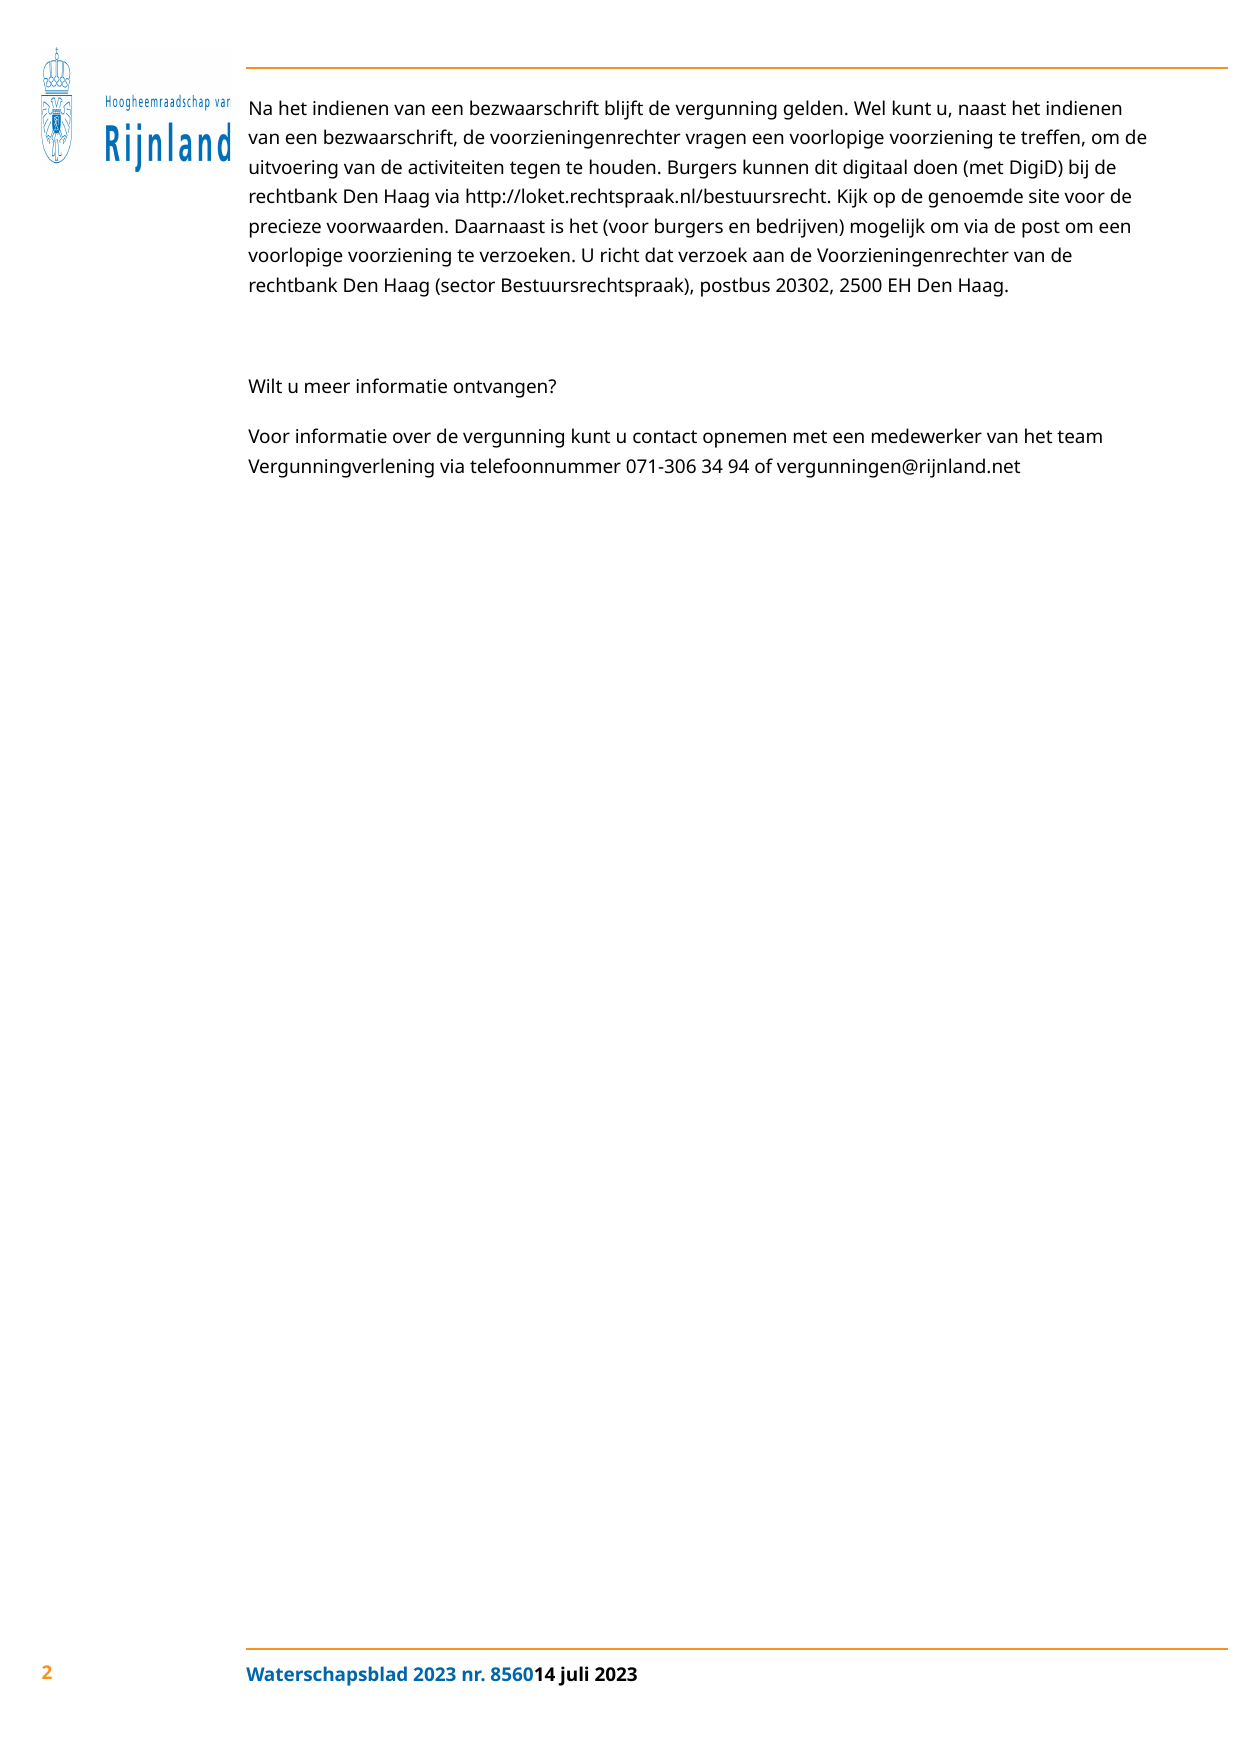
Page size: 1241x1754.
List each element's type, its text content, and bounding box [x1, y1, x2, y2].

text Na het indienen van een bezwaarschrift blijft de vergunning gelden. Wel kunt u, naast het indienen van een bezwaarschrift, de voorzieningenrechter vragen een voorlopige voorziening te treffen, om de uitvoering van de activiteiten tegen te houden. Burgers kunnen dit digitaal doen (met DigiD) bij de rechtbank Den Haag via http://loket.rechtspraak.nl/bestuursrecht. Kijk op de genoemde site voor de precieze voorwaarden. Daarnaast is het (voor burgers en bedrijven) mogelijk om via de post om een voorlopige voorziening te verzoeken. U richt dat verzoek aan de Voorzieningenrechter van de rechtbank Den Haag (sector Bestuursrechtspraak), postbus 20302, 2500 EH Den Haag. [248, 95, 1152, 298]
picture [41, 47, 231, 172]
text Wilt u meer informatie ontvangen? [248, 373, 1152, 399]
text Voor informatie over de vergunning kunt u contact opnemen met een medewerker van het team Vergunningverlening via telefoonnummer 071-306 34 94 of vergunningen@rijnland.net [248, 423, 1152, 479]
